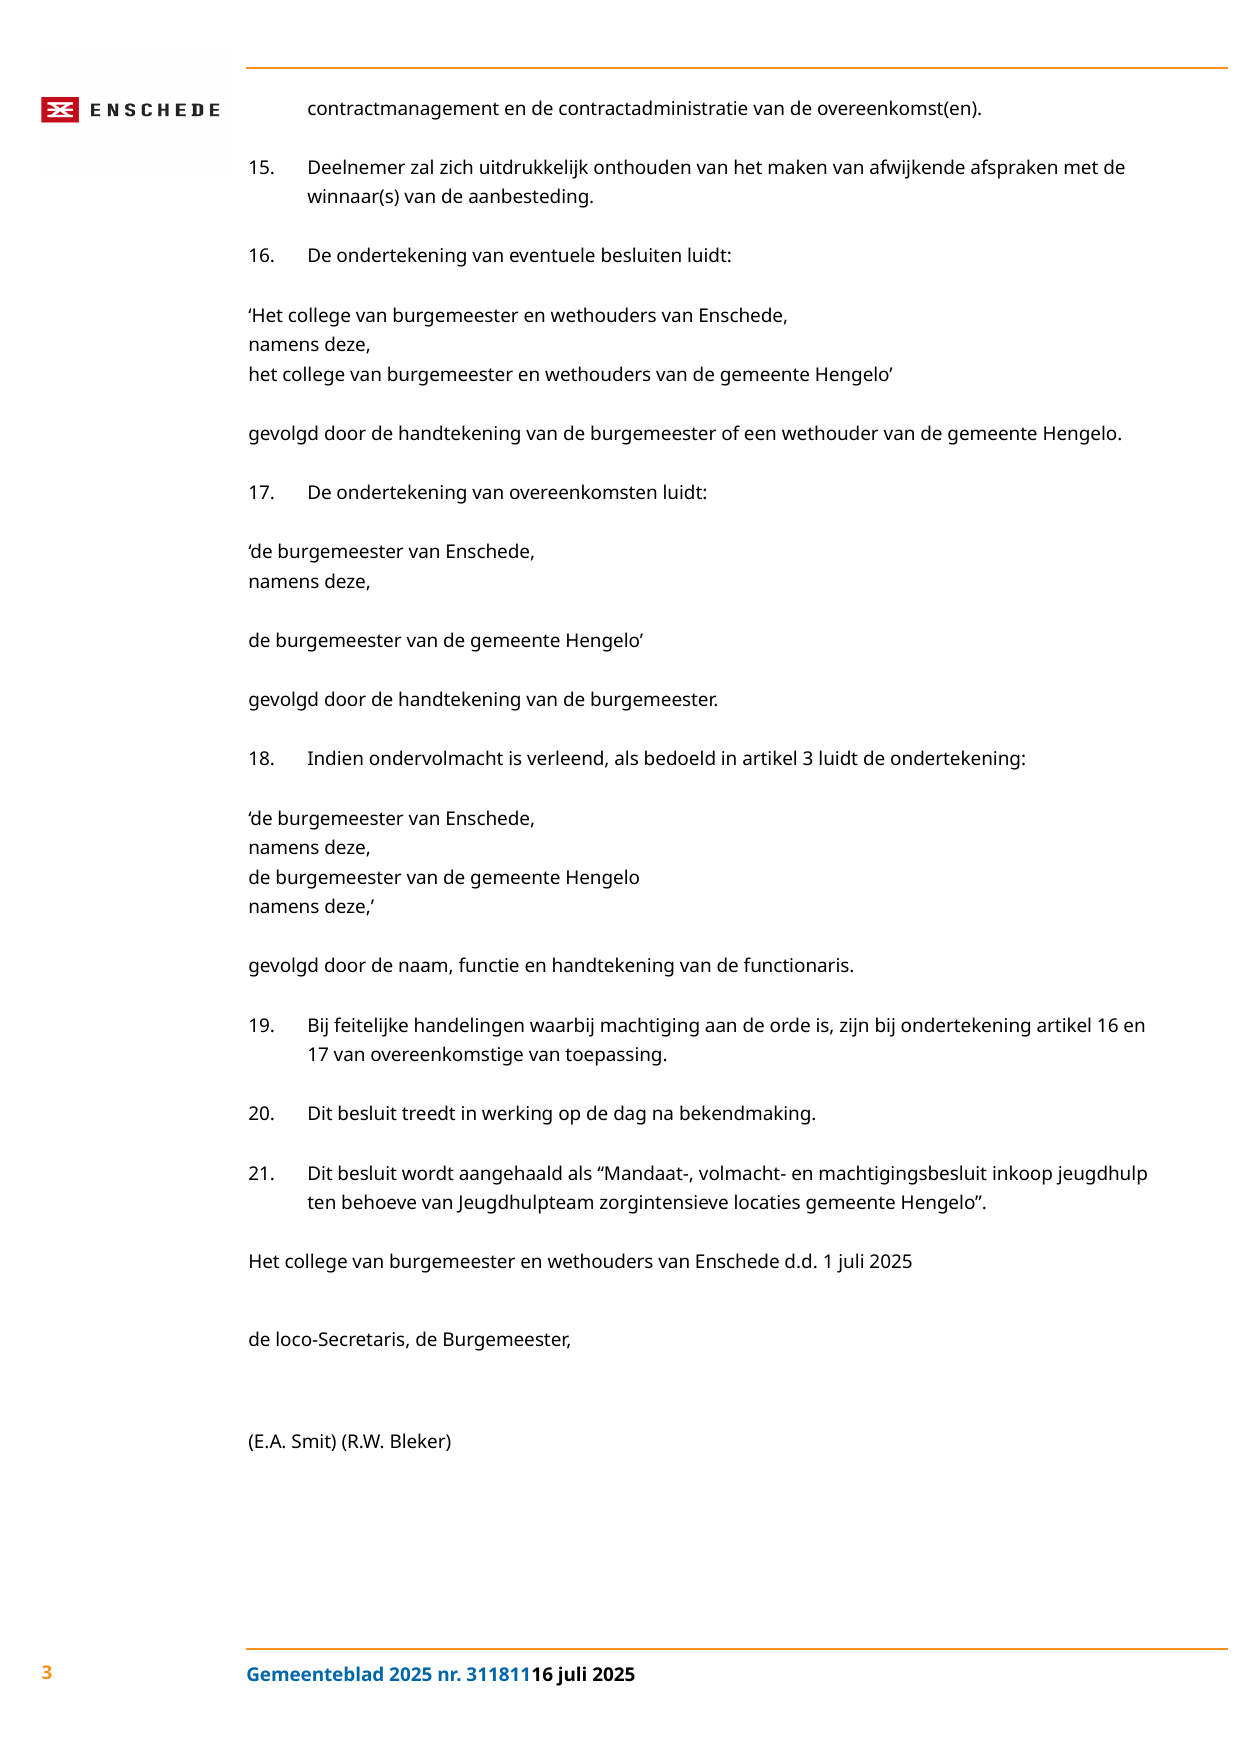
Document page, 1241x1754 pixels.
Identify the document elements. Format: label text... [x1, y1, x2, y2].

text namens deze, [248, 331, 1152, 357]
list Dit besluit wordt aangehaald als “Mandaat-, volmacht- en machtigingsbesluit inkoop jeugdhulp ten behoeve van Jeugdhulpteam zorgintensieve locaties gemeente Hengelo”. [248, 1160, 1152, 1215]
text Het college van burgemeester en wethouders van Enschede d.d. 1 juli 2025 [248, 1248, 1152, 1274]
text ‘Het college van burgemeester en wethouders van Enschede, [248, 302, 1152, 328]
text de loco-Secretaris, de Burgemeester, [248, 1326, 1152, 1351]
text ‘de burgemeester van Enschede, [248, 538, 1152, 564]
list Dit besluit treedt in werking op de dag na bekendmaking. [248, 1101, 1152, 1126]
text gevolgd door de handtekening van de burgemeester of een wethouder van de gemeente Hengelo. [248, 420, 1152, 446]
text de burgemeester van de gemeente Hengelo [248, 864, 1152, 890]
list Indien ondervolmacht is verleend, als bedoeld in artikel 3 luidt de ondertekening: [248, 746, 1152, 771]
text namens deze,’ [248, 893, 1152, 919]
picture [41, 47, 231, 172]
text namens deze, [248, 834, 1152, 860]
text (E.A. Smit) (R.W. Bleker) [248, 1429, 1152, 1454]
list Bij feitelijke handelingen waarbij machtiging aan de orde is, zijn bij ondertekening artikel 16 en 17 van overeenkomstige van toepassing. [248, 1012, 1152, 1067]
list De ondertekening van overeenkomsten luidt: [248, 479, 1152, 505]
text ‘de burgemeester van Enschede, [248, 805, 1152, 831]
text gevolgd door de naam, functie en handtekening van de functionaris. [248, 953, 1152, 978]
list De ondertekening van eventuele besluiten luidt: [248, 243, 1152, 268]
text namens deze, [248, 568, 1152, 594]
text het college van burgemeester en wethouders van de gemeente Hengelo’ [248, 361, 1152, 387]
text gevolgd door de handtekening van de burgemeester. [248, 686, 1152, 712]
text de burgemeester van de gemeente Hengelo’ [248, 627, 1152, 653]
list contractmanagement en de contractadministratie van de overeenkomst(en). [248, 95, 1152, 121]
list Deelnemer zal zich uitdrukkelijk onthouden van het maken van afwijkende afspraken met de winnaar(s) van de aanbesteding. [248, 154, 1152, 209]
